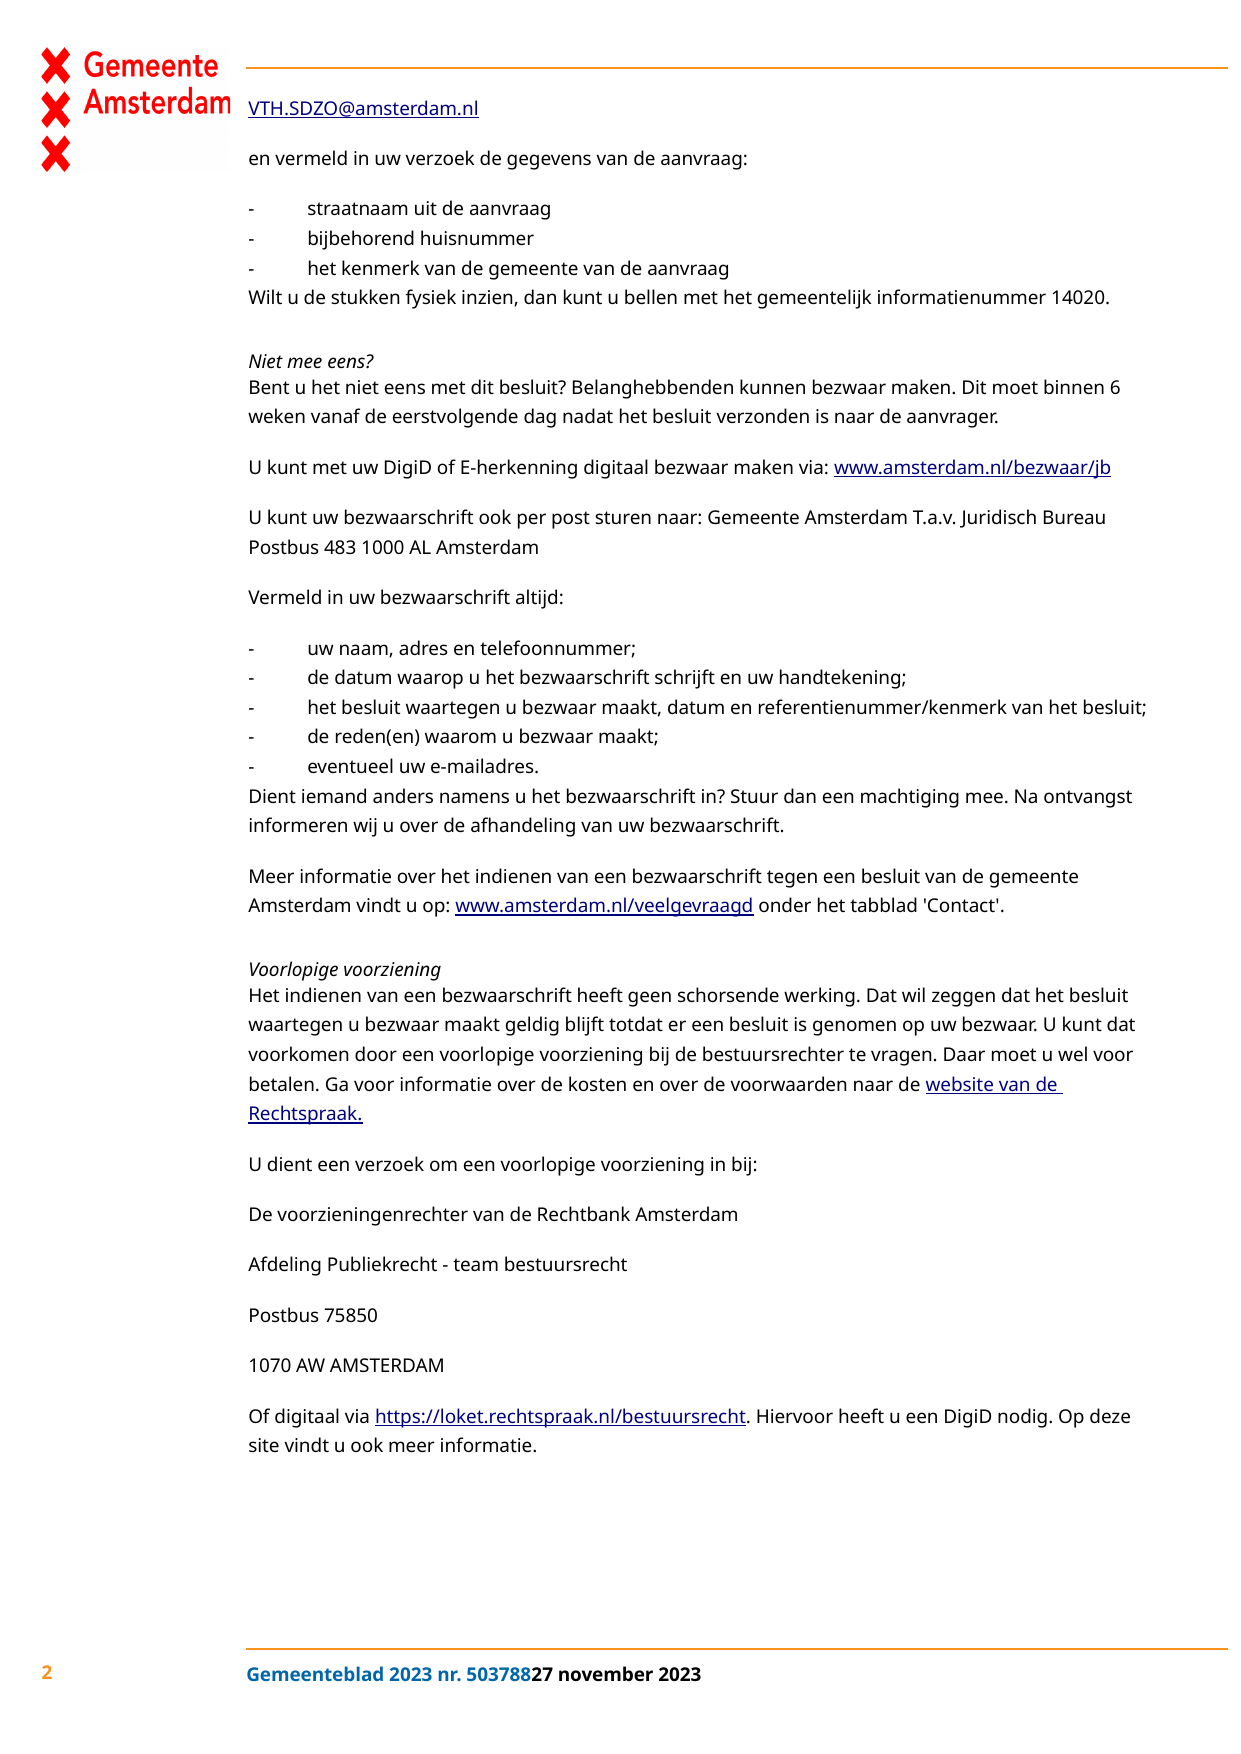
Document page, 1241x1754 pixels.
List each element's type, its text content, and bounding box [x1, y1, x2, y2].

text De voorzieningenrechter van de Rechtbank Amsterdam [248, 1201, 1152, 1227]
list het besluit waartegen u bezwaar maakt, datum en referentienummer/kenmerk van het besluit; [248, 694, 1152, 720]
list het kenmerk van de gemeente van de aanvraag [248, 255, 1152, 281]
text 1070 AW AMSTERDAM [248, 1352, 1152, 1378]
text Het indienen van een bezwaarschrift heeft geen schorsende werking. Dat wil zeggen dat het besluit waartegen u bezwaar maakt geldig blijft totdat er een besluit is genomen op uw bezwaar. U kunt dat voorkomen door een voorlopige voorziening bij de bestuursrechter te vragen. Daar moet u wel voor betalen. Ga voor informatie over de kosten en over de voorwaarden naar de website van de Rechtspraak. [248, 982, 1152, 1126]
list straatnaam uit de aanvraag [248, 196, 1152, 221]
text Voorlopige voorziening [248, 956, 1152, 982]
text Postbus 75850 [248, 1302, 1152, 1328]
list uw naam, adres en telefoonnummer; [248, 635, 1152, 661]
text Meer informatie over het indienen van een bezwaarschrift tegen een besluit van de gemeente Amsterdam vindt u op: www.amsterdam.nl/veelgevraagd onder het tabblad 'Contact'. [248, 863, 1152, 918]
list eventueel uw e-mailadres. [248, 753, 1152, 779]
text Wilt u de stukken fysiek inzien, dan kunt u bellen met het gemeentelijk informatienummer 14020. [248, 284, 1152, 310]
text Dient iemand anders namens u het bezwaarschrift in? Stuur dan een machtiging mee. Na ontvangst informeren wij u over de afhandeling van uw bezwaarschrift. [248, 783, 1152, 838]
text Afdeling Publiekrecht - team bestuursrecht [248, 1252, 1152, 1277]
text U dient een verzoek om een voorlopige voorziening in bij: [248, 1151, 1152, 1177]
list de datum waarop u het bezwaarschrift schrijft en uw handtekening; [248, 664, 1152, 690]
text Of digitaal via https://loket.rechtspraak.nl/bestuursrecht. Hiervoor heeft u een DigiD nodig. Op deze site vindt u ook meer informatie. [248, 1403, 1152, 1458]
text en vermeld in uw verzoek de gegevens van de aanvraag: [248, 145, 1152, 171]
text Bent u het niet eens met dit besluit? Belanghebbenden kunnen bezwaar maken. Dit moet binnen 6 weken vanaf de eerstvolgende dag nadat het besluit verzonden is naar de aanvrager. [248, 374, 1152, 429]
list bijbehorend huisnummer [248, 225, 1152, 251]
text VTH.SDZO@amsterdam.nl [248, 95, 1152, 121]
list de reden(en) waarom u bezwaar maakt; [248, 724, 1152, 749]
text U kunt met uw DigiD of E-herkenning digitaal bezwaar maken via: www.amsterdam.nl/bezwaar/jb [248, 454, 1152, 480]
text U kunt uw bezwaarschrift ook per post sturen naar: Gemeente Amsterdam T.a.v. Juridisch Bureau Postbus 483 1000 AL Amsterdam [248, 504, 1152, 560]
text Vermeld in uw bezwaarschrift altijd: [248, 584, 1152, 610]
text Niet mee eens? [248, 348, 1152, 374]
picture [41, 47, 231, 172]
